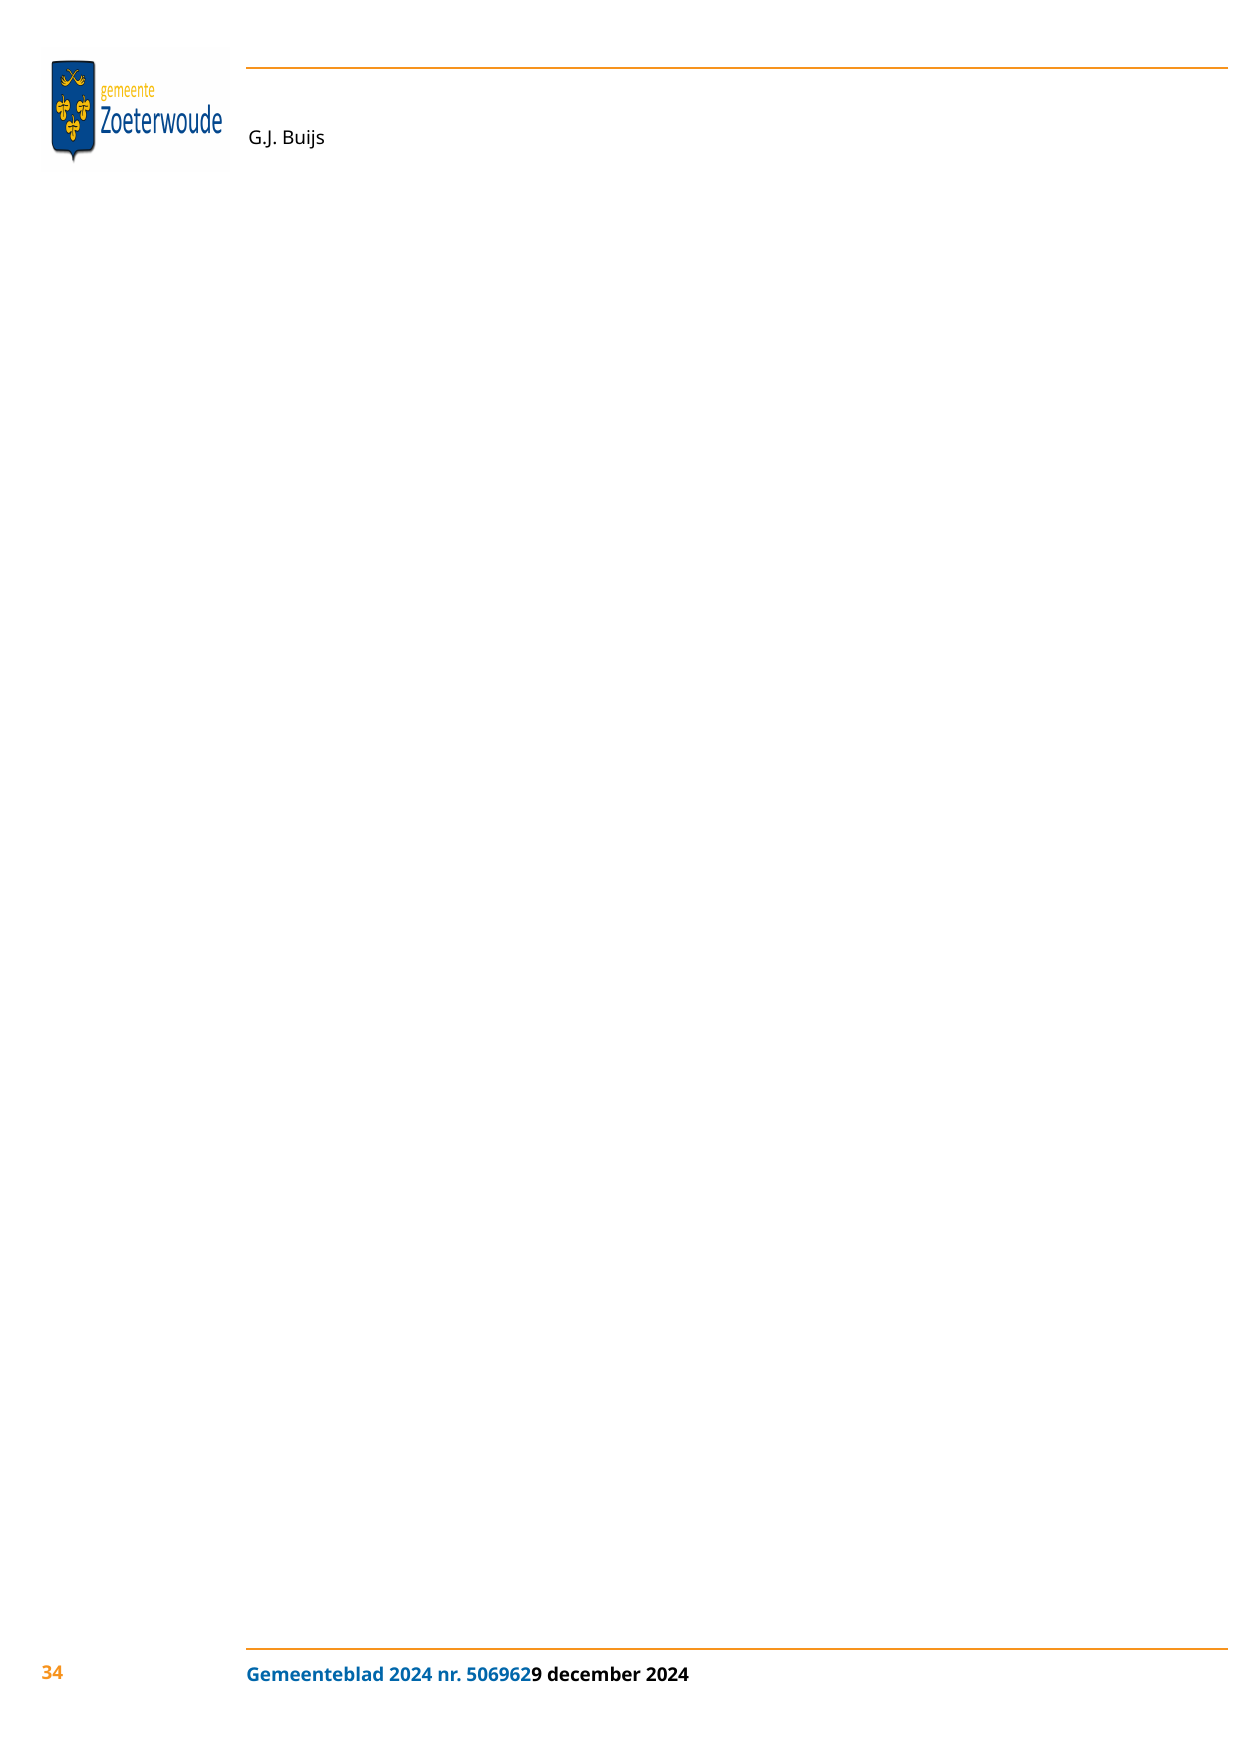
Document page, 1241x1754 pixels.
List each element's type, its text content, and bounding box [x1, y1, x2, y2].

text G.J. Buijs [248, 124, 1152, 150]
picture [41, 47, 231, 172]
